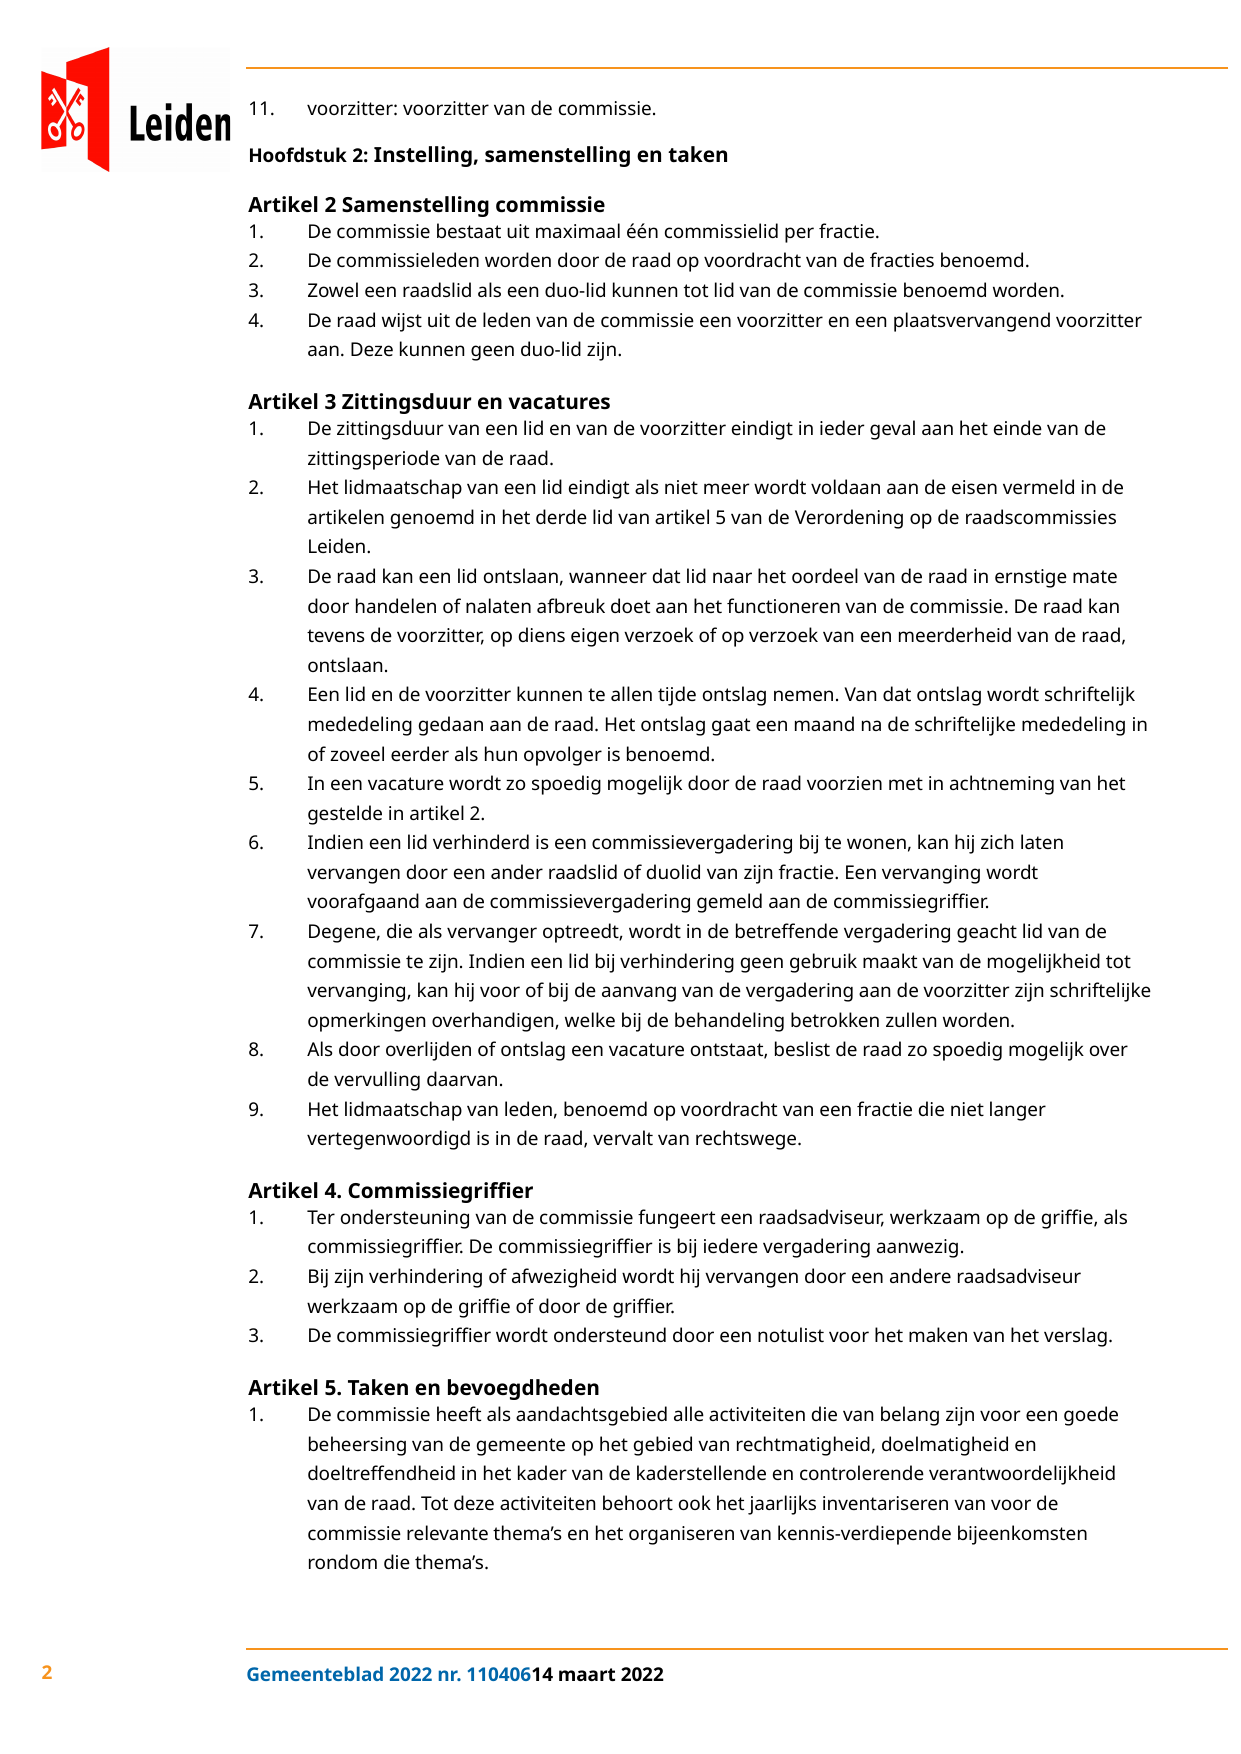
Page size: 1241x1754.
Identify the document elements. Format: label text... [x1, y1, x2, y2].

list Bij zijn verhindering of afwezigheid wordt hij vervangen door een andere raadsadviseur werkzaam op de griffie of door de griffier. [248, 1263, 1152, 1319]
list De commissieleden worden door de raad op voordracht van de fracties benoemd. [248, 248, 1152, 273]
list voorzitter: voorzitter van de commissie. [248, 95, 1152, 121]
list De raad wijst uit de leden van de commissie een voorzitter en een plaatsvervangend voorzitter aan. Deze kunnen geen duo-lid zijn. [248, 307, 1152, 362]
text Artikel 5. Taken en bevoegdheden [248, 1373, 1152, 1401]
text Hoofdstuk 2: Instelling, samenstelling en taken [248, 140, 1152, 169]
list De commissie bestaat uit maximaal één commissielid per fractie. [248, 218, 1152, 244]
list Een lid en de voorzitter kunnen te allen tijde ontslag nemen. Van dat ontslag wordt schriftelijk mededeling gedaan aan de raad. Het ontslag gaat een maand na de schriftelijke mededeling in of zoveel eerder als hun opvolger is benoemd. [248, 682, 1152, 766]
text Artikel 3 Zittingsduur en vacatures [248, 387, 1152, 415]
list In een vacature wordt zo spoedig mogelijk door de raad voorzien met in achtneming van het gestelde in artikel 2. [248, 770, 1152, 826]
list De commissie heeft als aandachtsgebied alle activiteiten die van belang zijn voor een goede beheersing van de gemeente op het gebied van rechtmatigheid, doelmatigheid en doeltreffendheid in het kader van de kaderstellende en controlerende verantwoordelijkheid van de raad. Tot deze activiteiten behoort ook het jaarlijks inventariseren van voor de commissie relevante thema’s en het organiseren van kennis-verdiepende bijeenkomsten rondom die thema’s. [248, 1401, 1152, 1575]
list Degene, die als vervanger optreedt, wordt in de betreffende vergadering geacht lid van de commissie te zijn. Indien een lid bij verhindering geen gebruik maakt van de mogelijkheid tot vervanging, kan hij voor of bij de aanvang van de vergadering aan de voorzitter zijn schriftelijke opmerkingen overhandigen, welke bij de behandeling betrokken zullen worden. [248, 918, 1152, 1033]
list Zowel een raadslid als een duo-lid kunnen tot lid van de commissie benoemd worden. [248, 277, 1152, 303]
text Artikel 4. Commissiegriffier [248, 1176, 1152, 1204]
list Indien een lid verhinderd is een commissievergadering bij te wonen, kan hij zich laten vervangen door een ander raadslid of duolid van zijn fractie. Een vervanging wordt voorafgaand aan de commissievergadering gemeld aan de commissiegriffier. [248, 829, 1152, 914]
list Ter ondersteuning van de commissie fungeert een raadsadviseur, werkzaam op de griffie, als commissiegriffier. De commissiegriffier is bij iedere vergadering aanwezig. [248, 1204, 1152, 1259]
text Artikel 2 Samenstelling commissie [248, 190, 1152, 218]
list Het lidmaatschap van leden, benoemd op voordracht van een fractie die niet langer vertegenwoordigd is in de raad, vervalt van rechtswege. [248, 1096, 1152, 1151]
list De zittingsduur van een lid en van de voorzitter eindigt in ieder geval aan het einde van de zittingsperiode van de raad. [248, 415, 1152, 471]
list Het lidmaatschap van een lid eindigt als niet meer wordt voldaan aan de eisen vermeld in de artikelen genoemd in het derde lid van artikel 5 van de Verordening op de raadscommissies Leiden. [248, 474, 1152, 559]
picture [41, 47, 231, 172]
list De commissiegriffier wordt ondersteund door een notulist voor het maken van het verslag. [248, 1322, 1152, 1348]
list De raad kan een lid ontslaan, wanneer dat lid naar het oordeel van de raad in ernstige mate door handelen of nalaten afbreuk doet aan het functioneren van de commissie. De raad kan tevens de voorzitter, op diens eigen verzoek of op verzoek van een meerderheid van de raad, ontslaan. [248, 563, 1152, 678]
list Als door overlijden of ontslag een vacature ontstaat, beslist de raad zo spoedig mogelijk over de vervulling daarvan. [248, 1037, 1152, 1092]
